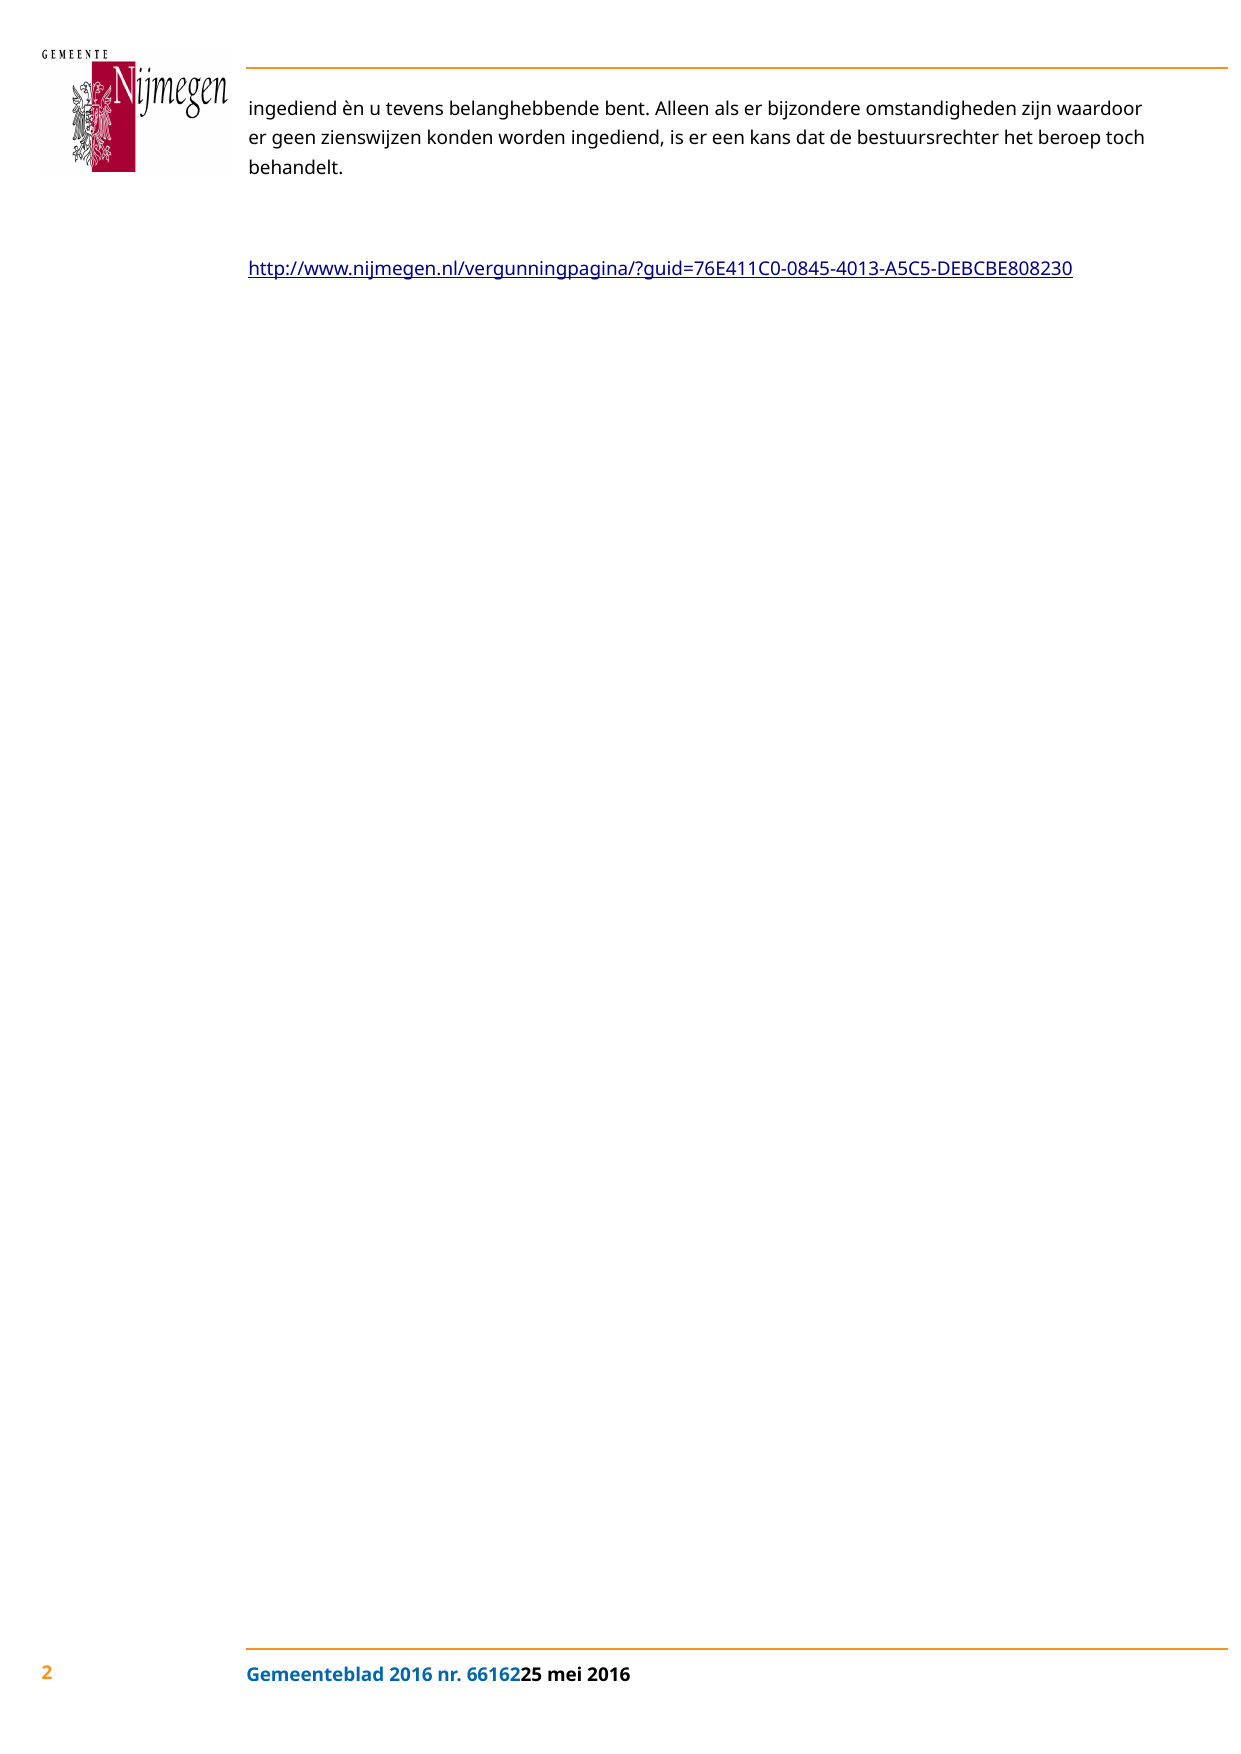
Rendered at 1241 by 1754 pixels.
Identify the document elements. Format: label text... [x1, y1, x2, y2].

picture [41, 47, 231, 172]
text http://www.nijmegen.nl/vergunningpagina/?guid=76E411C0-0845-4013-A5C5-DEBCBE808230 [248, 255, 1152, 281]
text ingediend èn u tevens belanghebbende bent. Alleen als er bijzondere omstandigheden zijn waardoor er geen zienswijzen konden worden ingediend, is er een kans dat de bestuursrechter het beroep toch behandelt. [248, 95, 1152, 180]
